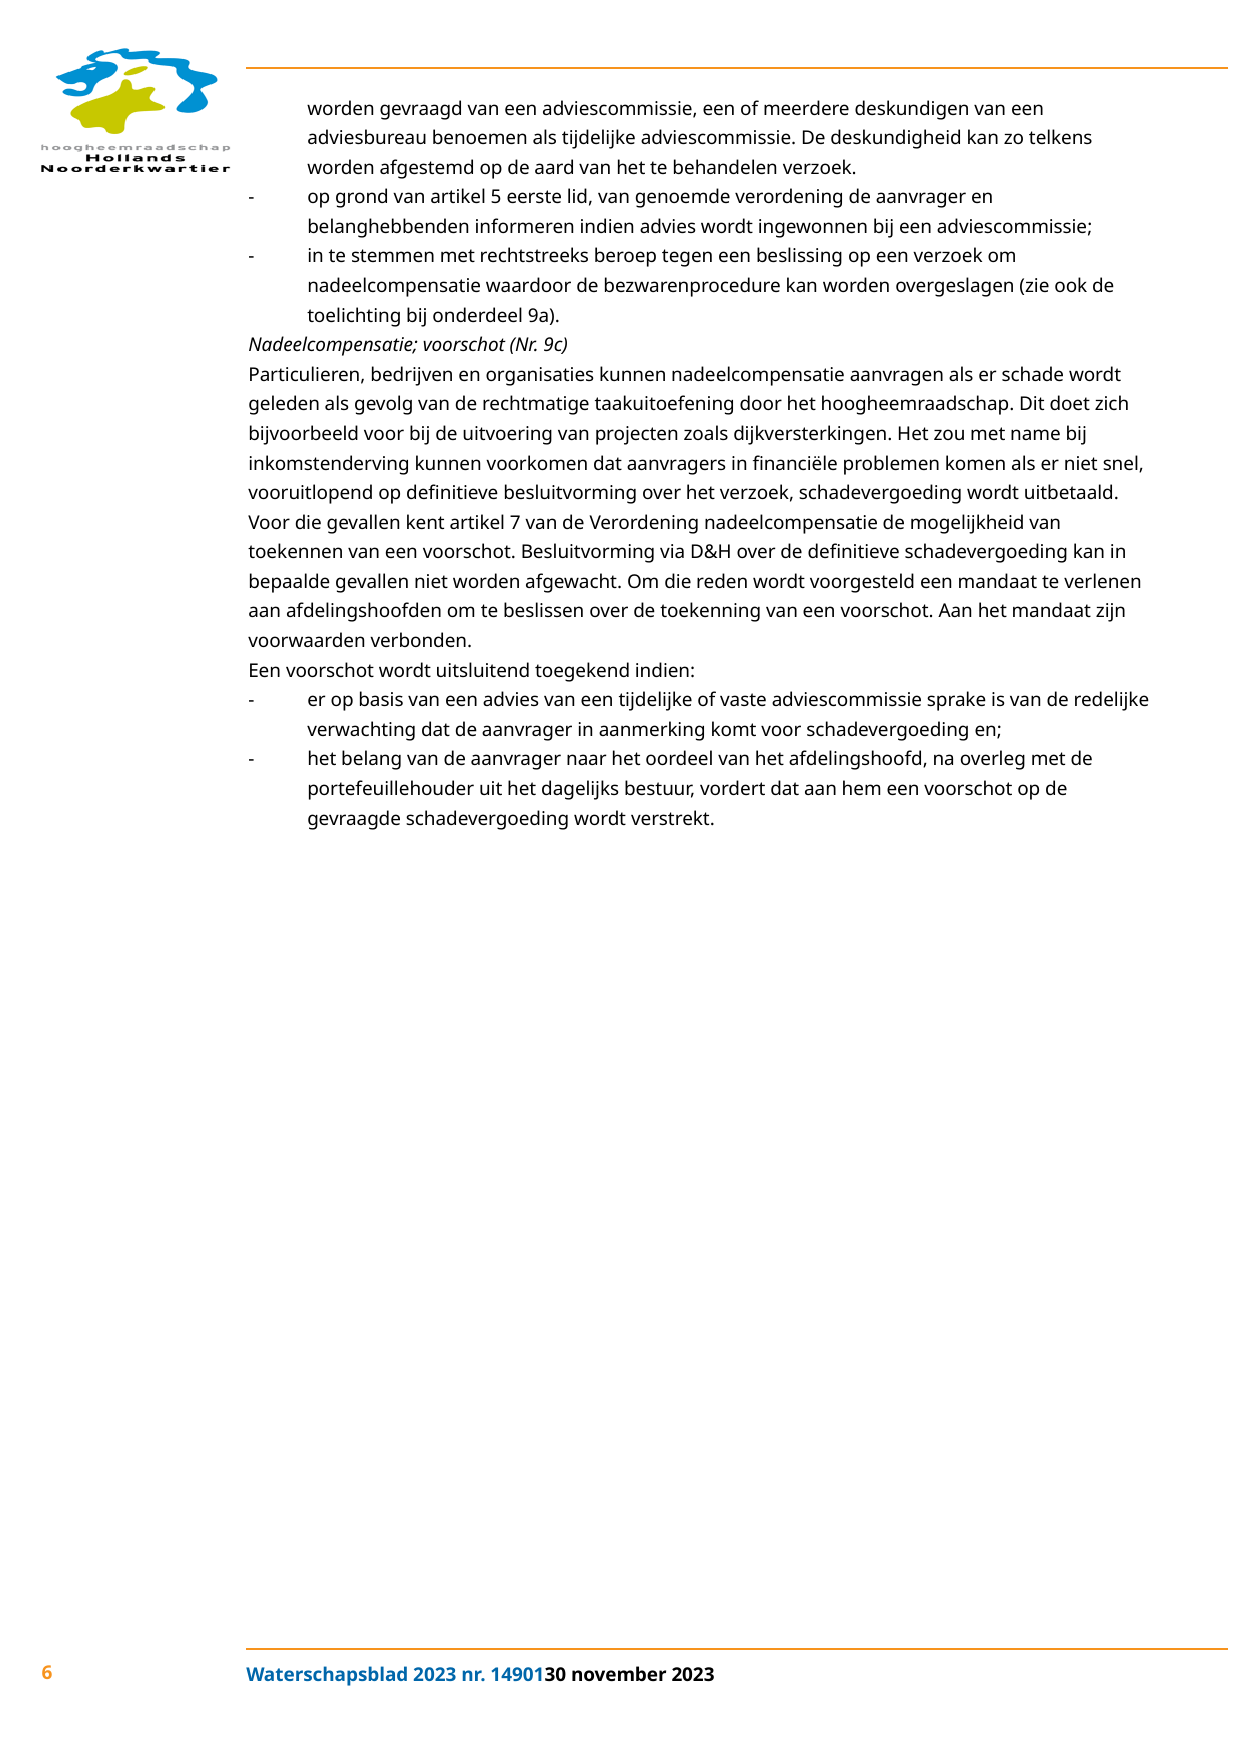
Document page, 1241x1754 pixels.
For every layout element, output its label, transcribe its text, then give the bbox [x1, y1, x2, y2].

picture [41, 47, 231, 172]
text Een voorschot wordt uitsluitend toegekend indien: [248, 657, 1152, 683]
list het belang van de aanvrager naar het oordeel van het afdelingshoofd, na overleg met de portefeuillehouder uit het dagelijks bestuur, vordert dat aan hem een voorschot op de gevraagde schadevergoeding wordt verstrekt. [248, 746, 1152, 831]
list worden gevraagd van een adviescommissie, een of meerdere deskundigen van een adviesbureau benoemen als tijdelijke adviescommissie. De deskundigheid kan zo telkens worden afgestemd op de aard van het te behandelen verzoek. [248, 95, 1152, 180]
list er op basis van een advies van een tijdelijke of vaste adviescommissie sprake is van de redelijke verwachting dat de aanvrager in aanmerking komt voor schadevergoeding en; [248, 686, 1152, 742]
text Nadeelcompensatie; voorschot (Nr. 9c) [248, 331, 1152, 357]
list in te stemmen met rechtstreeks beroep tegen een beslissing op een verzoek om nadeelcompensatie waardoor de bezwarenprocedure kan worden overgeslagen (zie ook de toelichting bij onderdeel 9a). [248, 243, 1152, 328]
text Particulieren, bedrijven en organisaties kunnen nadeelcompensatie aanvragen als er schade wordt geleden als gevolg van de rechtmatige taakuitoefening door het hoogheemraadschap. Dit doet zich bijvoorbeeld voor bij de uitvoering van projecten zoals dijkversterkingen. Het zou met name bij inkomstenderving kunnen voorkomen dat aanvragers in financiële problemen komen als er niet snel, vooruitlopend op definitieve besluitvorming over het verzoek, schadevergoeding wordt uitbetaald. Voor die gevallen kent artikel 7 van de Verordening nadeelcompensatie de mogelijkheid van toekennen van een voorschot. Besluitvorming via D&H over de definitieve schadevergoeding kan in bepaalde gevallen niet worden afgewacht. Om die reden wordt voorgesteld een mandaat te verlenen aan afdelingshoofden om te beslissen over de toekenning van een voorschot. Aan het mandaat zijn voorwaarden verbonden. [248, 361, 1152, 653]
list op grond van artikel 5 eerste lid, van genoemde verordening de aanvrager en belanghebbenden informeren indien advies wordt ingewonnen bij een adviescommissie; [248, 183, 1152, 239]
